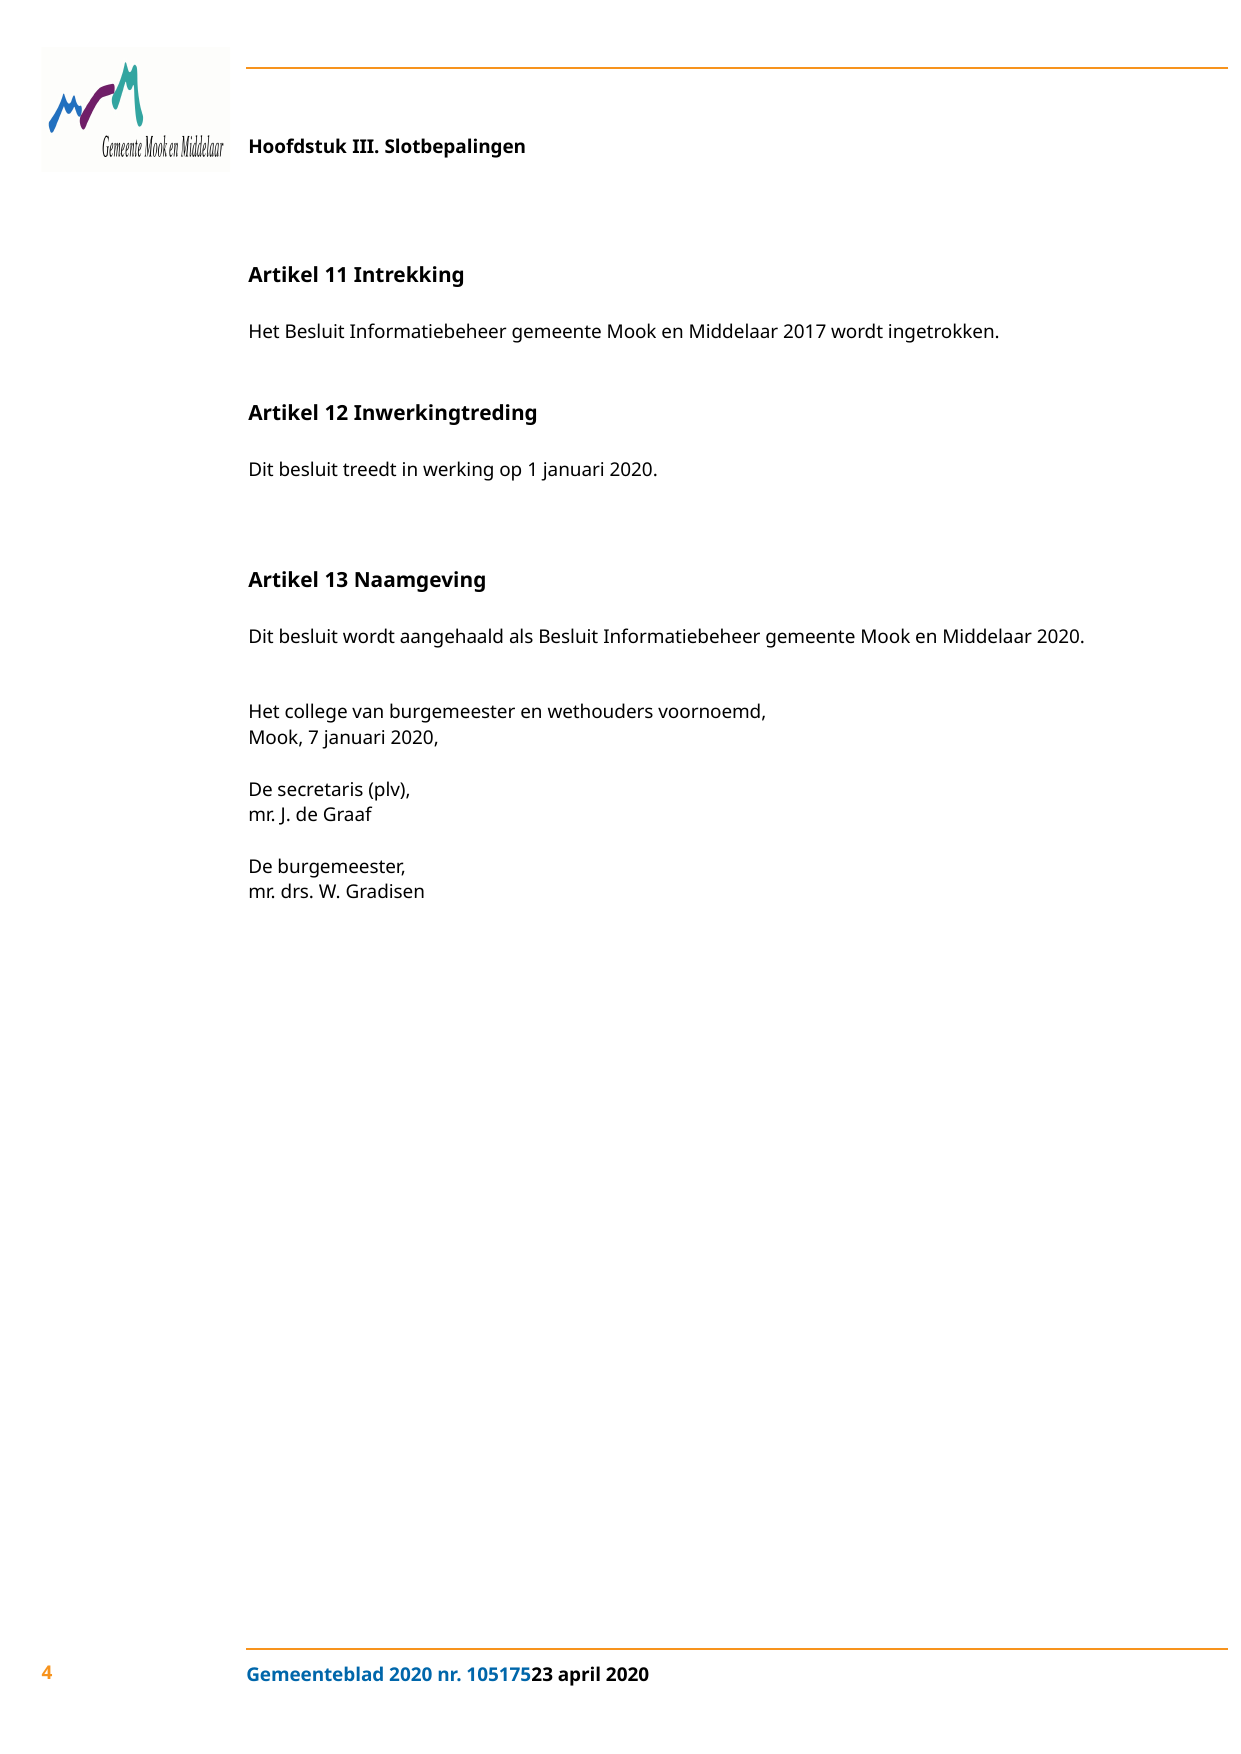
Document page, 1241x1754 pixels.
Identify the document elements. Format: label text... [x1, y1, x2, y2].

text Dit besluit wordt aangehaald als Besluit Informatiebeheer gemeente Mook en Middelaar 2020. [248, 623, 1152, 649]
text mr. drs. W. Gradisen [248, 879, 1152, 904]
text De secretaris (plv), [248, 776, 1152, 802]
text Artikel 13 Naamgeving [248, 565, 1152, 594]
picture [41, 47, 231, 172]
text Dit besluit treedt in werking op 1 januari 2020. [248, 456, 1152, 482]
text Het college van burgemeester en wethouders voornoemd, [248, 699, 1152, 724]
text De burgemeester, [248, 853, 1152, 879]
text Het Besluit Informatiebeheer gemeente Mook en Middelaar 2017 wordt ingetrokken. [248, 318, 1152, 343]
text Artikel 12 Inwerkingtreding [248, 398, 1152, 426]
text Artikel 11 Intrekking [248, 260, 1152, 288]
text Mook, 7 januari 2020, [248, 724, 1152, 750]
text mr. J. de Graaf [248, 802, 1152, 827]
text Hoofdstuk III. Slotbepalingen [248, 132, 1152, 160]
